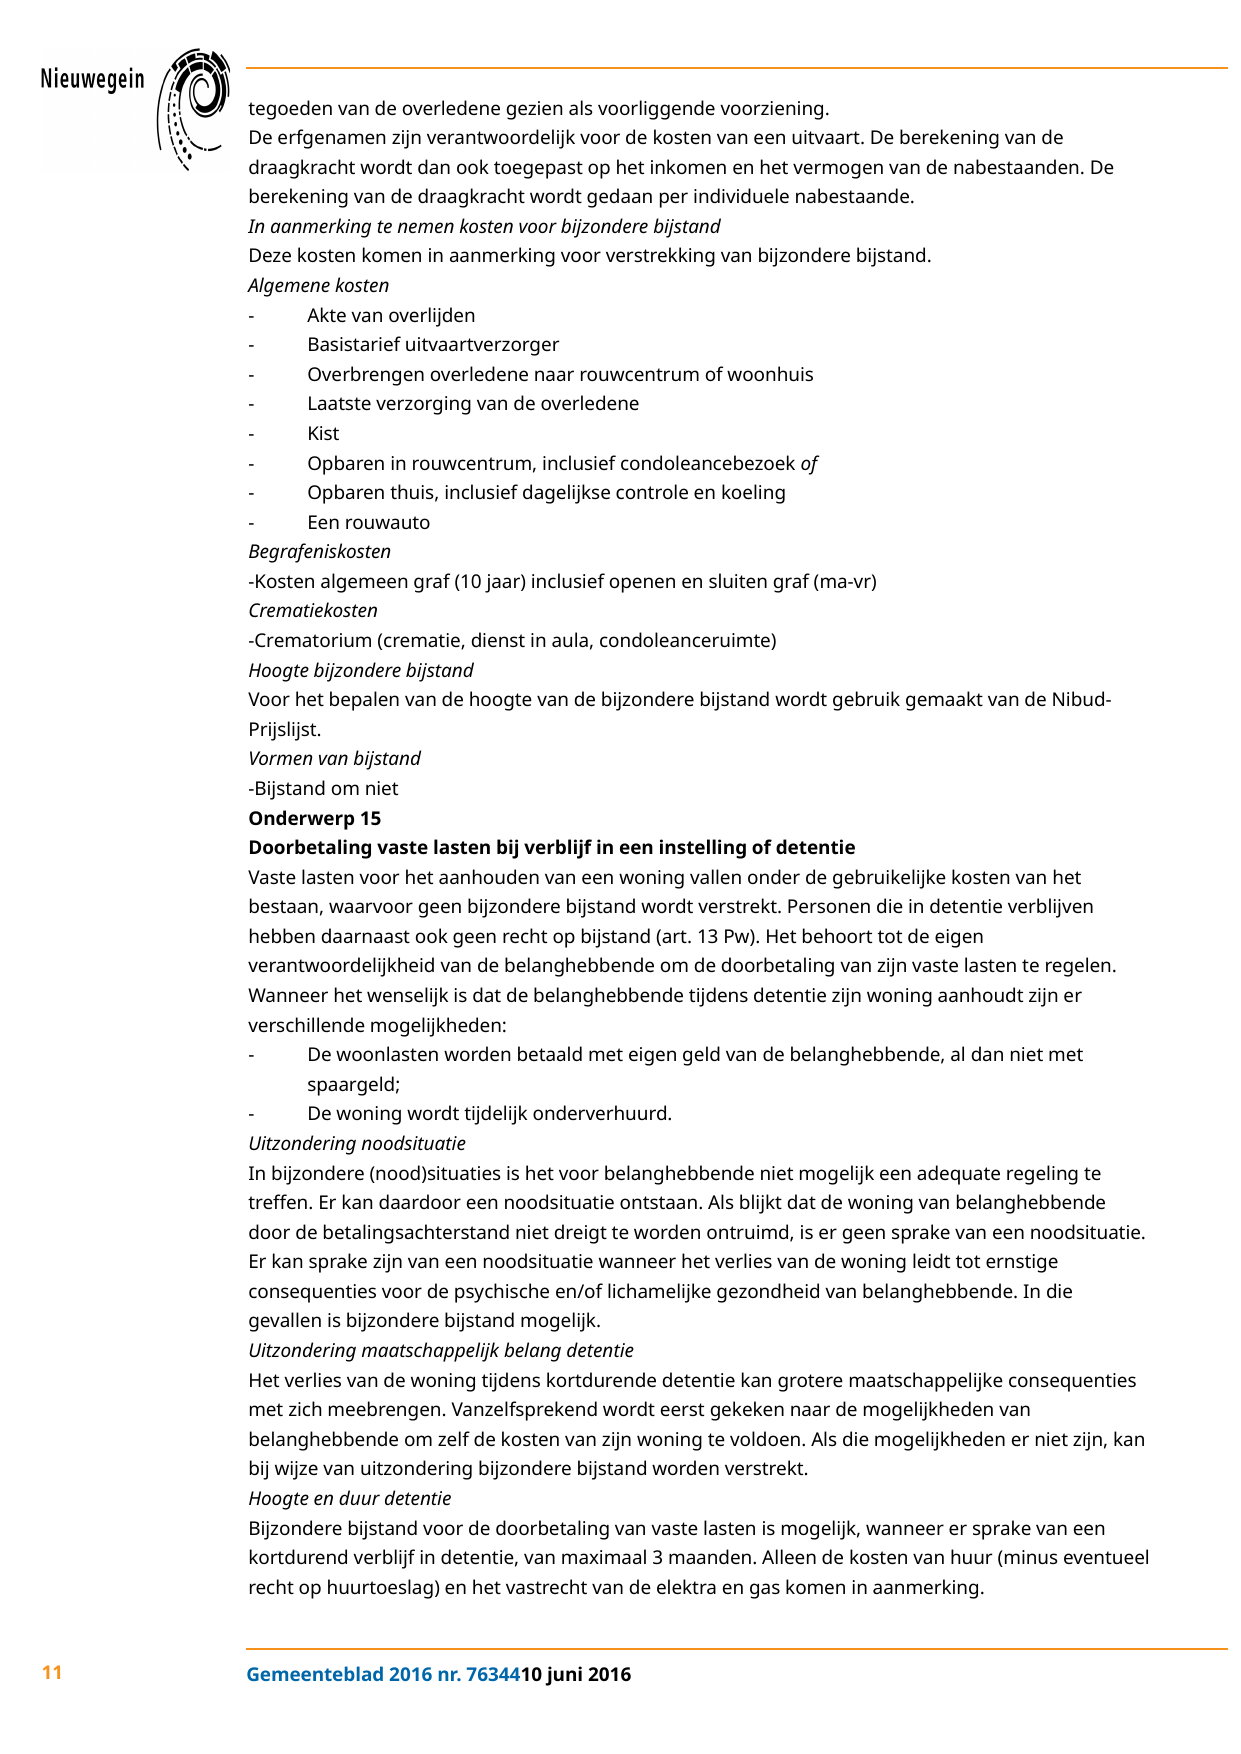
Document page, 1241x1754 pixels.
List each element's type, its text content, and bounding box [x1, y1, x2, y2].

text Algemene kosten [248, 272, 1152, 298]
text Wanneer het wenselijk is dat de belanghebbende tijdens detentie zijn woning aanhoudt zijn er verschillende mogelijkheden: [248, 982, 1152, 1038]
text Vaste lasten voor het aanhouden van een woning vallen onder de gebruikelijke kosten van het bestaan, waarvoor geen bijzondere bijstand wordt verstrekt. Personen die in detentie verblijven hebben daarnaast ook geen recht op bijstand (art. 13 Pw). Het behoort tot de eigen verantwoordelijkheid van de belanghebbende om de doorbetaling van zijn vaste lasten te regelen. [248, 864, 1152, 978]
text Bijzondere bijstand voor de doorbetaling van vaste lasten is mogelijk, wanneer er sprake van een kortdurend verblijf in detentie, van maximaal 3 maanden. Alleen de kosten van huur (minus eventueel recht op huurtoeslag) en het vastrecht van de elektra en gas komen in aanmerking. [248, 1515, 1152, 1600]
text Er kan sprake zijn van een noodsituatie wanneer het verlies van de woning leidt tot ernstige consequenties voor de psychische en/of lichamelijke gezondheid van belanghebbende. In die gevallen is bijzondere bijstand mogelijk. [248, 1248, 1152, 1333]
text De erfgenamen zijn verantwoordelijk voor de kosten van een uitvaart. De berekening van de draagkracht wordt dan ook toegepast op het inkomen en het vermogen van de nabestaanden. De berekening van de draagkracht wordt gedaan per individuele nabestaande. [248, 124, 1152, 209]
text Deze kosten komen in aanmerking voor verstrekking van bijzondere bijstand. [248, 243, 1152, 268]
list Opbaren thuis, inclusief dagelijkse controle en koeling [248, 479, 1152, 505]
text Crematiekosten [248, 598, 1152, 623]
text In aanmerking te nemen kosten voor bijzondere bijstand [248, 213, 1152, 239]
list Kist [248, 420, 1152, 446]
text -Bijstand om niet [248, 775, 1152, 801]
text Begrafeniskosten [248, 538, 1152, 564]
list De woonlasten worden betaald met eigen geld van de belanghebbende, al dan niet met spaargeld; [248, 1041, 1152, 1097]
text Vormen van bijstand [248, 746, 1152, 771]
text Het verlies van de woning tijdens kortdurende detentie kan grotere maatschappelijke consequenties met zich meebrengen. Vanzelfsprekend wordt eerst gekeken naar de mogelijkheden van belanghebbende om zelf de kosten van zijn woning te voldoen. Als die mogelijkheden er niet zijn, kan bij wijze van uitzondering bijzondere bijstand worden verstrekt. [248, 1367, 1152, 1481]
list Akte van overlijden [248, 302, 1152, 328]
list Overbrengen overledene naar rouwcentrum of woonhuis [248, 361, 1152, 387]
list Basistarief uitvaartverzorger [248, 331, 1152, 357]
picture [41, 47, 231, 172]
text Hoogte bijzondere bijstand [248, 657, 1152, 683]
text Doorbetaling vaste lasten bij verblijf in een instelling of detentie [248, 834, 1152, 860]
list De woning wordt tijdelijk onderverhuurd. [248, 1101, 1152, 1126]
text Voor het bepalen van de hoogte van de bijzondere bijstand wordt gebruik gemaakt van de Nibud-Prijslijst. [248, 686, 1152, 742]
list Opbaren in rouwcentrum, inclusief condoleancebezoek of [248, 450, 1152, 476]
list Een rouwauto [248, 509, 1152, 535]
text -Crematorium (crematie, dienst in aula, condoleanceruimte) [248, 627, 1152, 653]
text Onderwerp 15 [248, 805, 1152, 831]
text -Kosten algemeen graf (10 jaar) inclusief openen en sluiten graf (ma-vr) [248, 568, 1152, 594]
text Uitzondering noodsituatie [248, 1130, 1152, 1156]
text Hoogte en duur detentie [248, 1485, 1152, 1511]
list Laatste verzorging van de overledene [248, 391, 1152, 416]
text In bijzondere (nood)situaties is het voor belanghebbende niet mogelijk een adequate regeling te treffen. Er kan daardoor een noodsituatie ontstaan. Als blijkt dat de woning van belanghebbende door de betalingsachterstand niet dreigt te worden ontruimd, is er geen sprake van een noodsituatie. [248, 1160, 1152, 1245]
text Uitzondering maatschappelijk belang detentie [248, 1337, 1152, 1363]
text tegoeden van de overledene gezien als voorliggende voorziening. [248, 95, 1152, 121]
